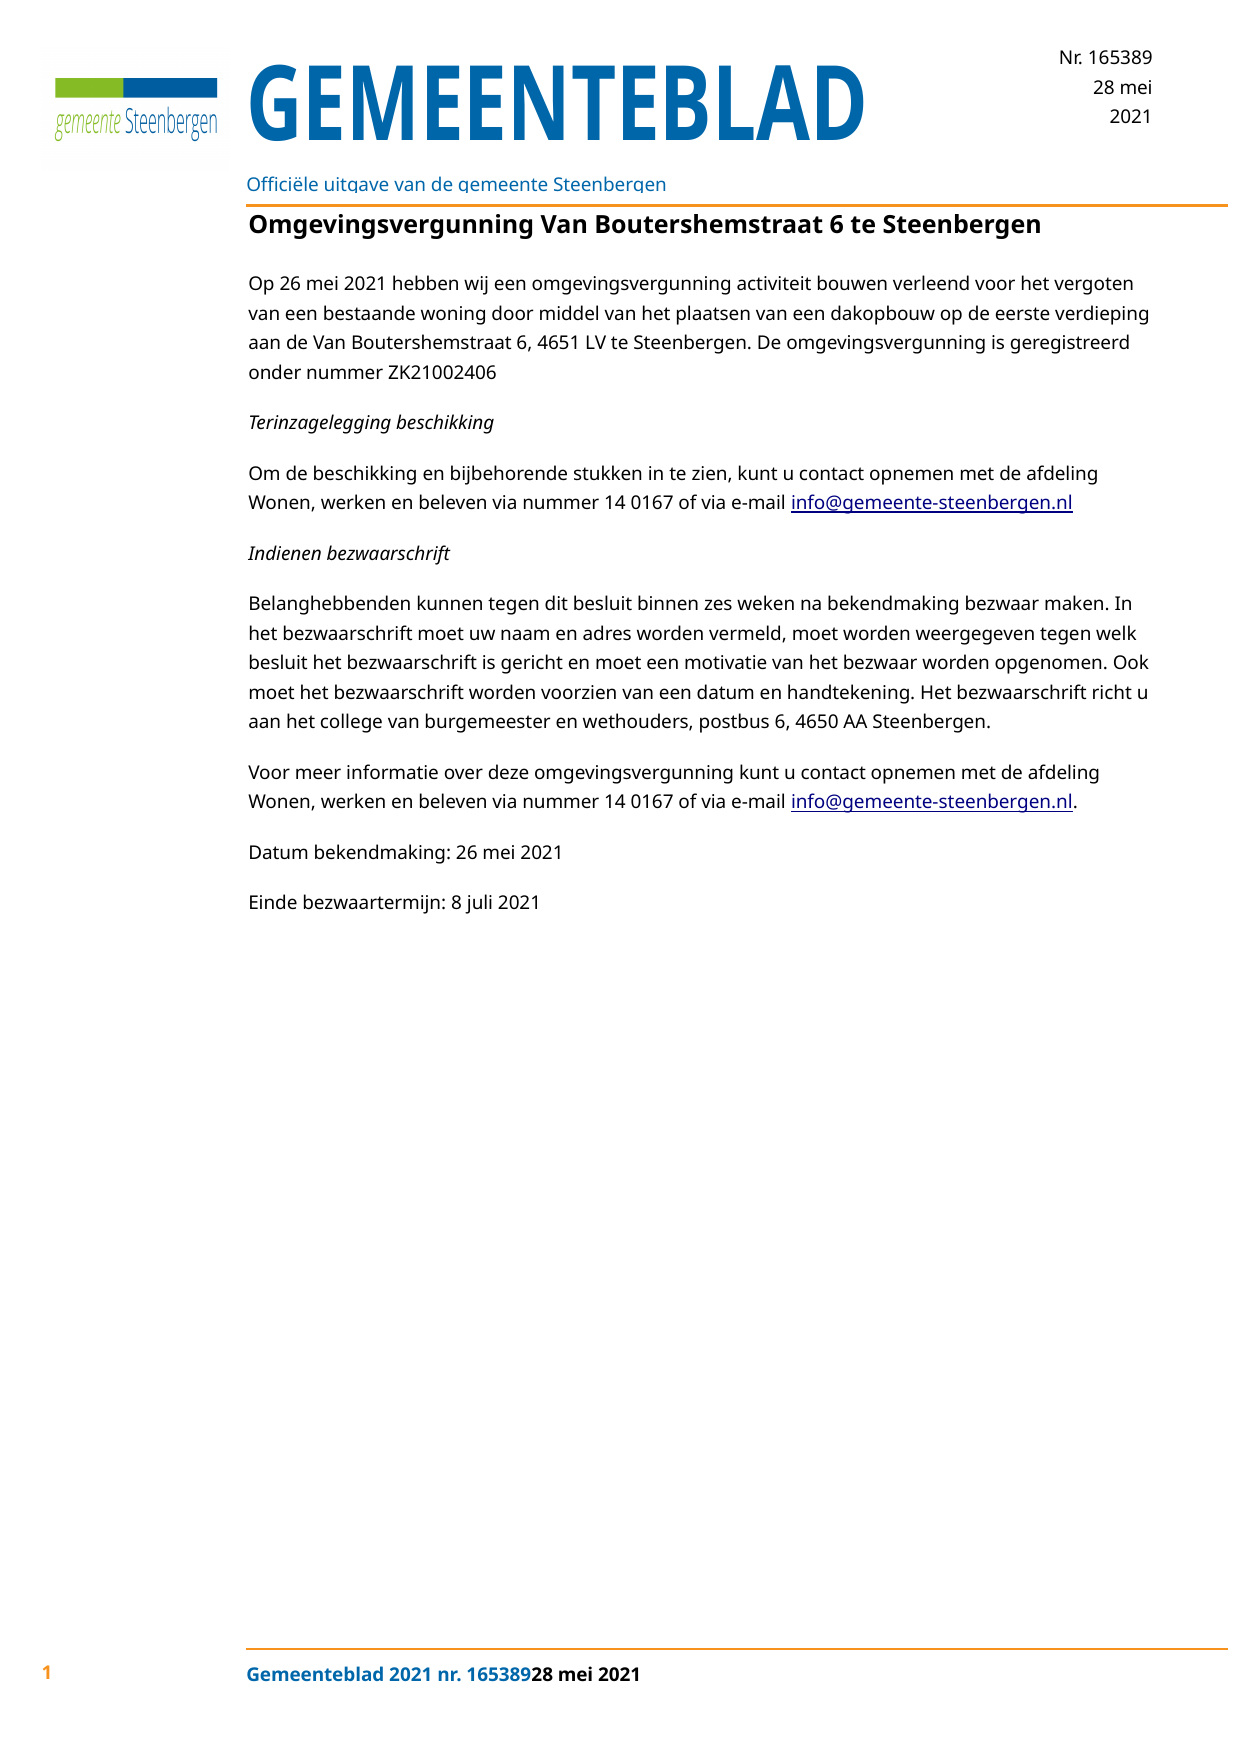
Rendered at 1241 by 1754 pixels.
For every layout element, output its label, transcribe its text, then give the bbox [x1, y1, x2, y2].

text Terinzagelegging beschikking [248, 409, 1152, 435]
text Indienen bezwaarschrift [248, 540, 1152, 566]
text Einde bezwaartermijn: 8 juli 2021 [248, 889, 1152, 915]
text Om de beschikking en bijbehorende stukken in te zien, kunt u contact opnemen met de afdeling Wonen, werken en beleven via nummer 14 0167 of via e-mail info@gemeente-steenbergen.nl [248, 460, 1152, 515]
picture [41, 47, 231, 172]
text Op 26 mei 2021 hebben wij een omgevingsvergunning activiteit bouwen verleend voor het vergoten van een bestaande woning door middel van het plaatsen van een dakopbouw op de eerste verdieping aan de Van Boutershemstraat 6, 4651 LV te Steenbergen. De omgevingsvergunning is geregistreerd onder nummer ZK21002406 [248, 270, 1152, 385]
text Voor meer informatie over deze omgevingsvergunning kunt u contact opnemen met de afdeling Wonen, werken en beleven via nummer 14 0167 of via e-mail info@gemeente-steenbergen.nl. [248, 759, 1152, 814]
text Datum bekendmaking: 26 mei 2021 [248, 839, 1152, 865]
text Belanghebbenden kunnen tegen dit besluit binnen zes weken na bekendmaking bezwaar maken. In het bezwaarschrift moet uw naam en adres worden vermeld, moet worden weergegeven tegen welk besluit het bezwaarschrift is gericht en moet een motivatie van het bezwaar worden opgenomen. Ook moet het bezwaarschrift worden voorzien van een datum en handtekening. Het bezwaarschrift richt u aan het college van burgemeester en wethouders, postbus 6, 4650 AA Steenbergen. [248, 590, 1152, 734]
text Omgevingsvergunning Van Boutershemstraat 6 te Steenbergen [248, 207, 1152, 241]
